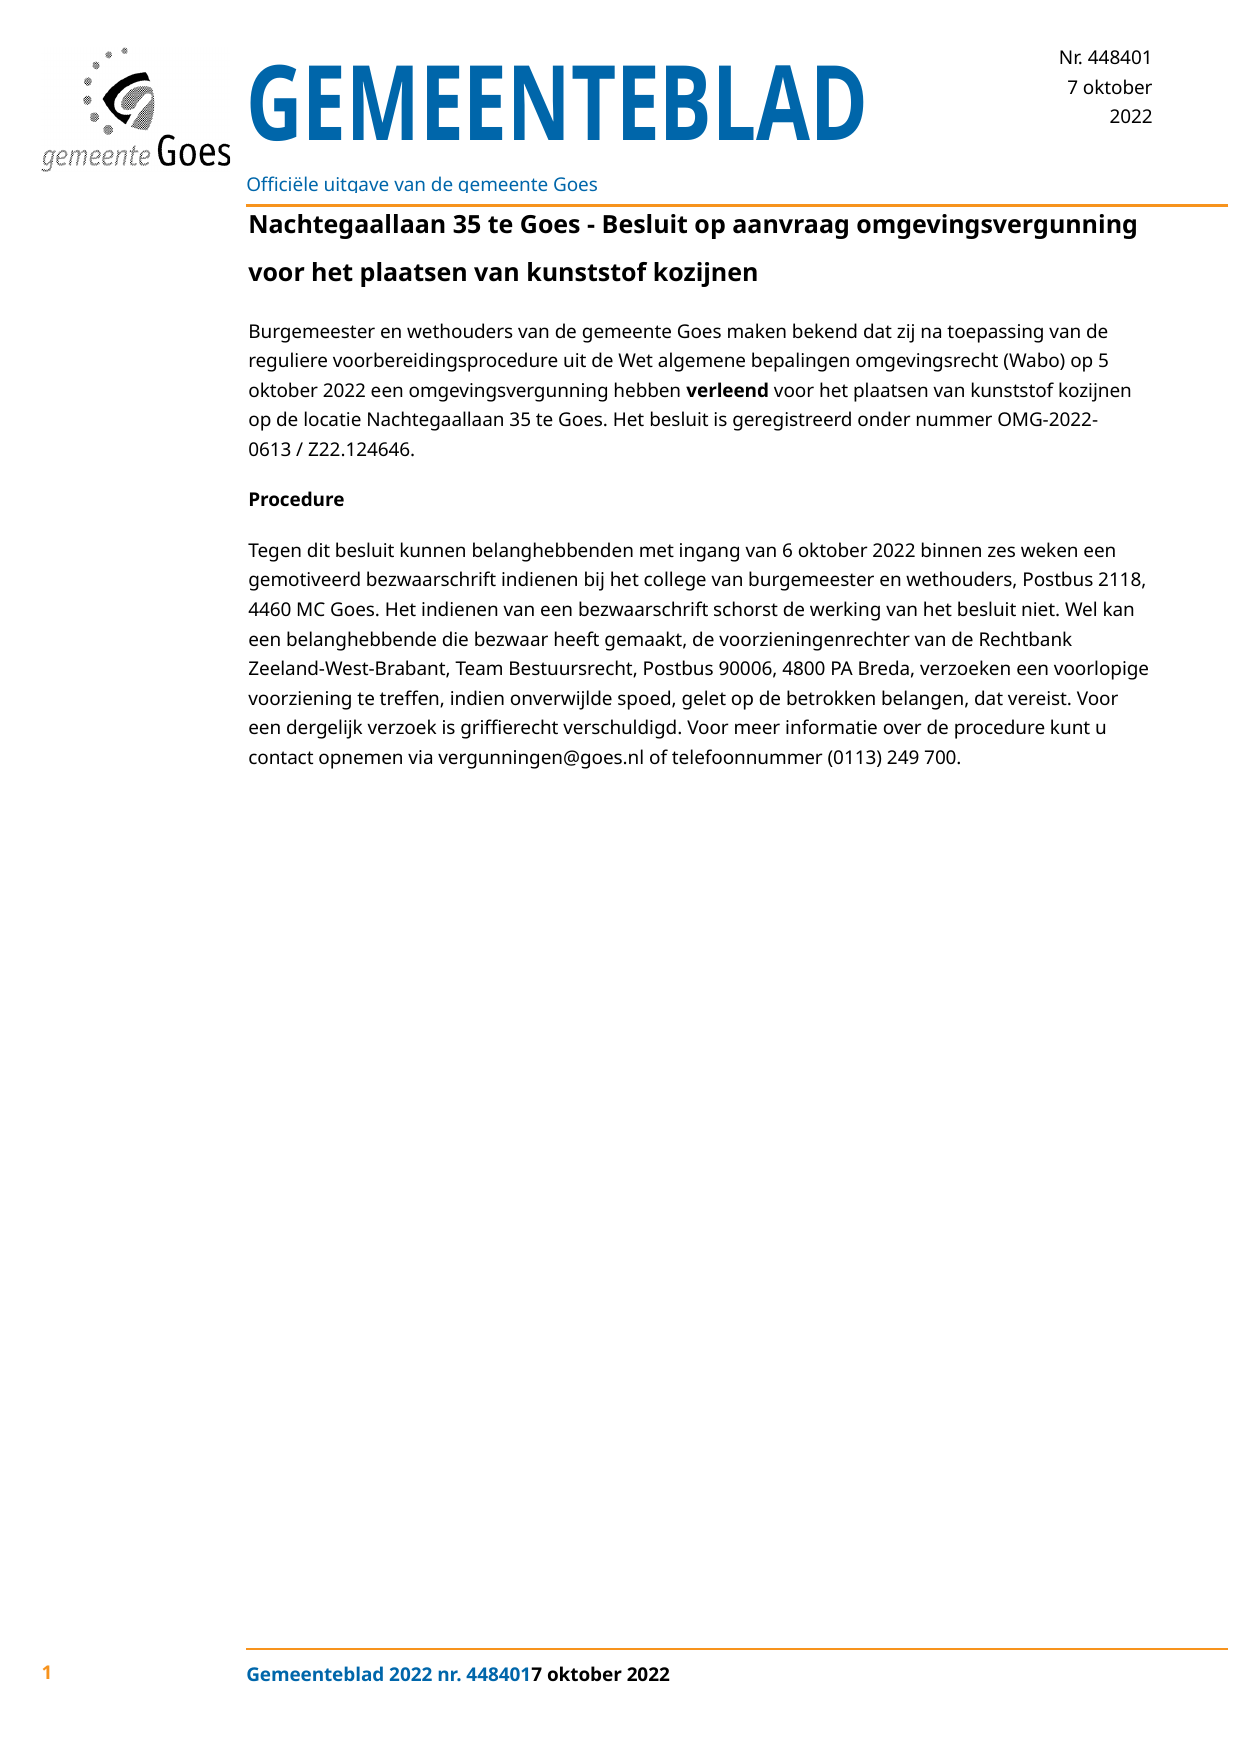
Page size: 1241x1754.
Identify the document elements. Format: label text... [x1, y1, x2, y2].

text Tegen dit besluit kunnen belanghebbenden met ingang van 6 oktober 2022 binnen zes weken een gemotiveerd bezwaarschrift indienen bij het college van burgemeester en wethouders, Postbus 2118, 4460 MC Goes. Het indienen van een bezwaarschrift schorst de werking van het besluit niet. Wel kan een belanghebbende die bezwaar heeft gemaakt, de voorzieningenrechter van de Rechtbank Zeeland-West-Brabant, Team Bestuursrecht, Postbus 90006, 4800 PA Breda, verzoeken een voorlopige voorziening te treffen, indien onverwijlde spoed, gelet op de betrokken belangen, dat vereist. Voor een dergelijk verzoek is griffierecht verschuldigd. Voor meer informatie over de procedure kunt u contact opnemen via vergunningen@goes.nl of telefoonnummer (0113) 249 700. [248, 537, 1152, 770]
text Nachtegaallaan 35 te Goes - Besluit op aanvraag omgevingsvergunning voor het plaatsen van kunststof kozijnen [248, 207, 1152, 288]
text Burgemeester en wethouders van de gemeente Goes maken bekend dat zij na toepassing van de reguliere voorbereidingsprocedure uit de Wet algemene bepalingen omgevingsrecht (Wabo) op 5 oktober 2022 een omgevingsvergunning hebben verleend voor het plaatsen van kunststof kozijnen op de locatie Nachtegaallaan 35 te Goes. Het besluit is geregistreerd onder nummer OMG-2022-0613 / Z22.124646. [248, 318, 1152, 462]
text Procedure [248, 487, 1152, 512]
picture [41, 47, 231, 172]
